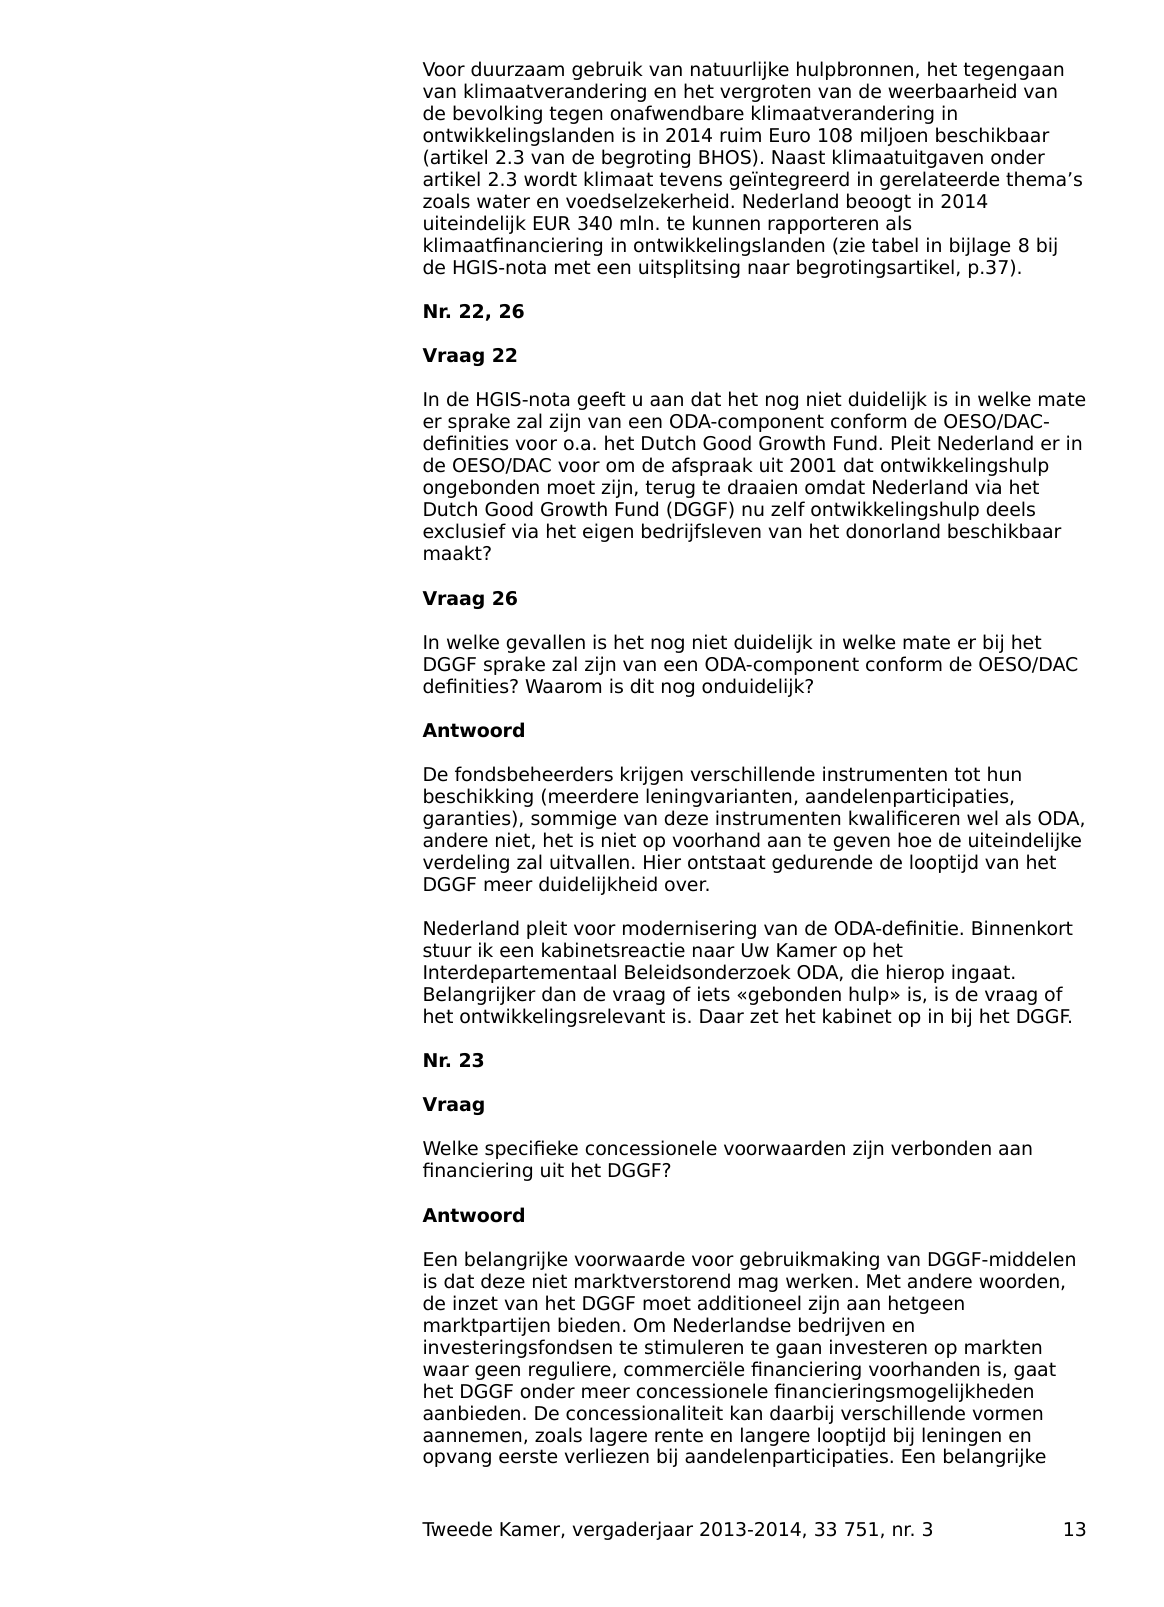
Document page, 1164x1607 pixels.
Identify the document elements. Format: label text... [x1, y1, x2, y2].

text In de HGIS-nota geeft u aan dat het nog niet duidelijk is in welke mate er sprake zal zijn van een ODA-component conform de OESO/DAC-definities voor o.a. het Dutch Good Growth Fund. Pleit Nederland er in de OESO/DAC voor om de afspraak uit 2001 dat ontwikkelingshulp ongebonden moet zijn, terug te draaien omdat Nederland via het Dutch Good Growth Fund (DGGF) nu zelf ontwikkelingshulp deels exclusief via het eigen bedrijfsleven van het donorland beschikbaar maakt? [422, 389, 1087, 565]
text De fondsbeheerders krijgen verschillende instrumenten tot hun beschikking (meerdere leningvarianten, aandelenparticipaties, garanties), sommige van deze instrumenten kwalificeren wel als ODA, andere niet, het is niet op voorhand aan te geven hoe de uiteindelijke verdeling zal uitvallen. Hier ontstaat gedurende de looptijd van het DGGF meer duidelijkheid over. [422, 764, 1087, 896]
subtitle Vraag [422, 1094, 1087, 1116]
subtitle Antwoord [422, 720, 1087, 742]
subtitle Antwoord [422, 1204, 1087, 1226]
text In welke gevallen is het nog niet duidelijk in welke mate er bij het DGGF sprake zal zijn van een ODA-component conform de OESO/DAC definities? Waarom is dit nog onduidelijk? [422, 632, 1087, 697]
text Een belangrijke voorwaarde voor gebruikmaking van DGGF-middelen is dat deze niet marktverstorend mag werken. Met andere woorden, de inzet van het DGGF moet additioneel zijn aan hetgeen marktpartijen bieden. Om Nederlandse bedrijven en investeringsfondsen te stimuleren te gaan investeren op markten waar geen reguliere, commerciële financiering voorhanden is, gaat het DGGF onder meer concessionele financieringsmogelijkheden aanbieden. De concessionaliteit kan daarbij verschillende vormen aannemen, zoals lagere rente en langere looptijd bij leningen en opvang eerste verliezen bij aandelenparticipaties. Een belangrijke [422, 1249, 1087, 1468]
text Nederland pleit voor modernisering van de ODA-definitie. Binnenkort stuur ik een kabinetsreactie naar Uw Kamer op het Interdepartementaal Beleidsonderzoek ODA, die hierop ingaat. Belangrijker dan de vraag of iets «gebonden hulp» is, is de vraag of het ontwikkelingsrelevant is. Daar zet het kabinet op in bij het DGGF. [422, 918, 1087, 1028]
text Welke specifieke concessionele voorwaarden zijn verbonden aan financiering uit het DGGF? [422, 1138, 1087, 1182]
subtitle Nr. 22, 26 [422, 301, 1087, 323]
subtitle Vraag 22 [422, 345, 1087, 367]
subtitle Nr. 23 [422, 1050, 1087, 1072]
text Voor duurzaam gebruik van natuurlijke hulpbronnen, het tegengaan van klimaatverandering en het vergroten van de weerbaarheid van de bevolking tegen onafwendbare klimaatverandering in ontwikkelingslanden is in 2014 ruim Euro 108 miljoen beschikbaar (artikel 2.3 van de begroting BHOS). Naast klimaatuitgaven onder artikel 2.3 wordt klimaat tevens geïntegreerd in gerelateerde thema’s zoals water en voedselzekerheid. Nederland beoogt in 2014 uiteindelijk EUR 340 mln. te kunnen rapporteren als klimaatfinanciering in ontwikkelingslanden (zie tabel in bijlage 8 bij de HGIS-nota met een uitsplitsing naar begrotingsartikel, p.37). [422, 59, 1087, 279]
subtitle Vraag 26 [422, 587, 1087, 609]
